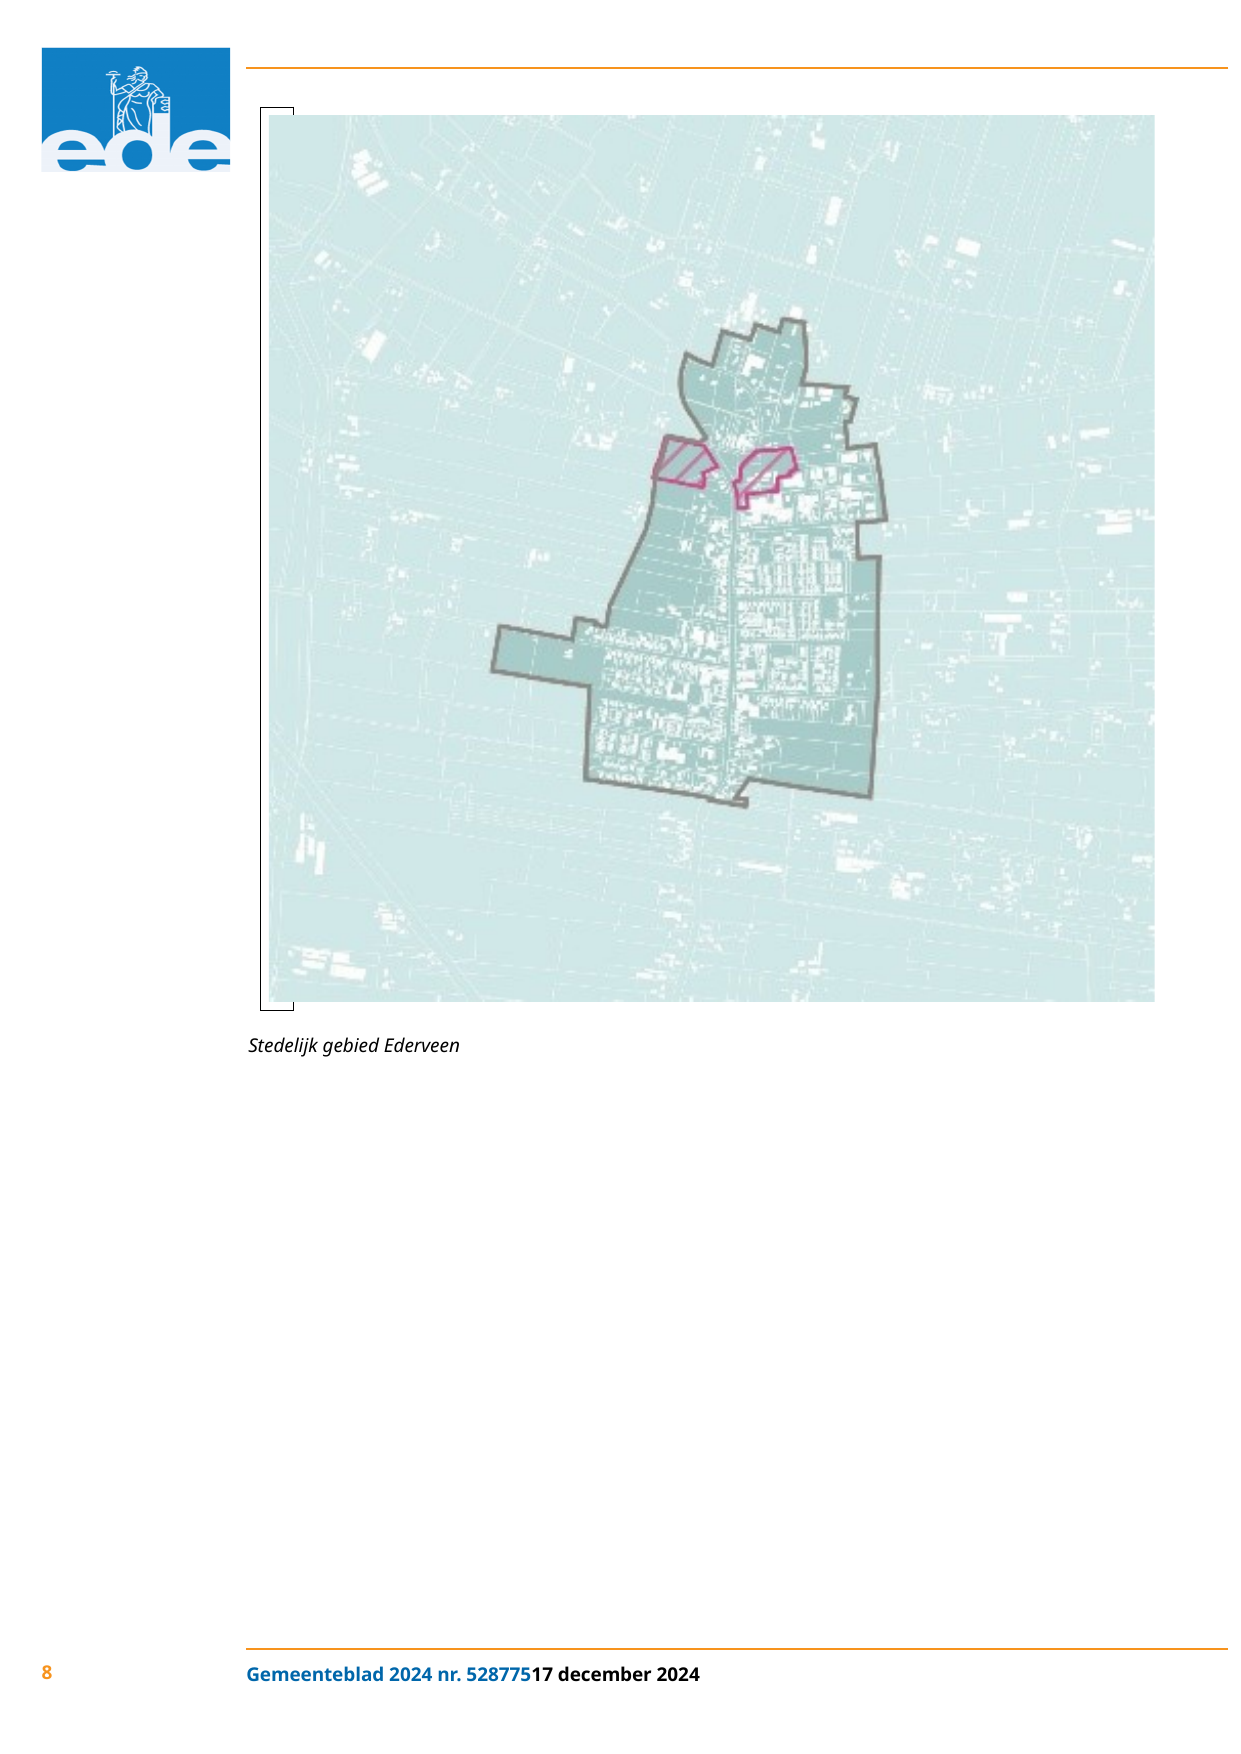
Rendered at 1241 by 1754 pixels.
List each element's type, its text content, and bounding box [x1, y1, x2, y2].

picture [41, 47, 231, 172]
text Stedelijk gebied Ederveen [248, 1032, 1152, 1057]
picture [268, 115, 1155, 1002]
